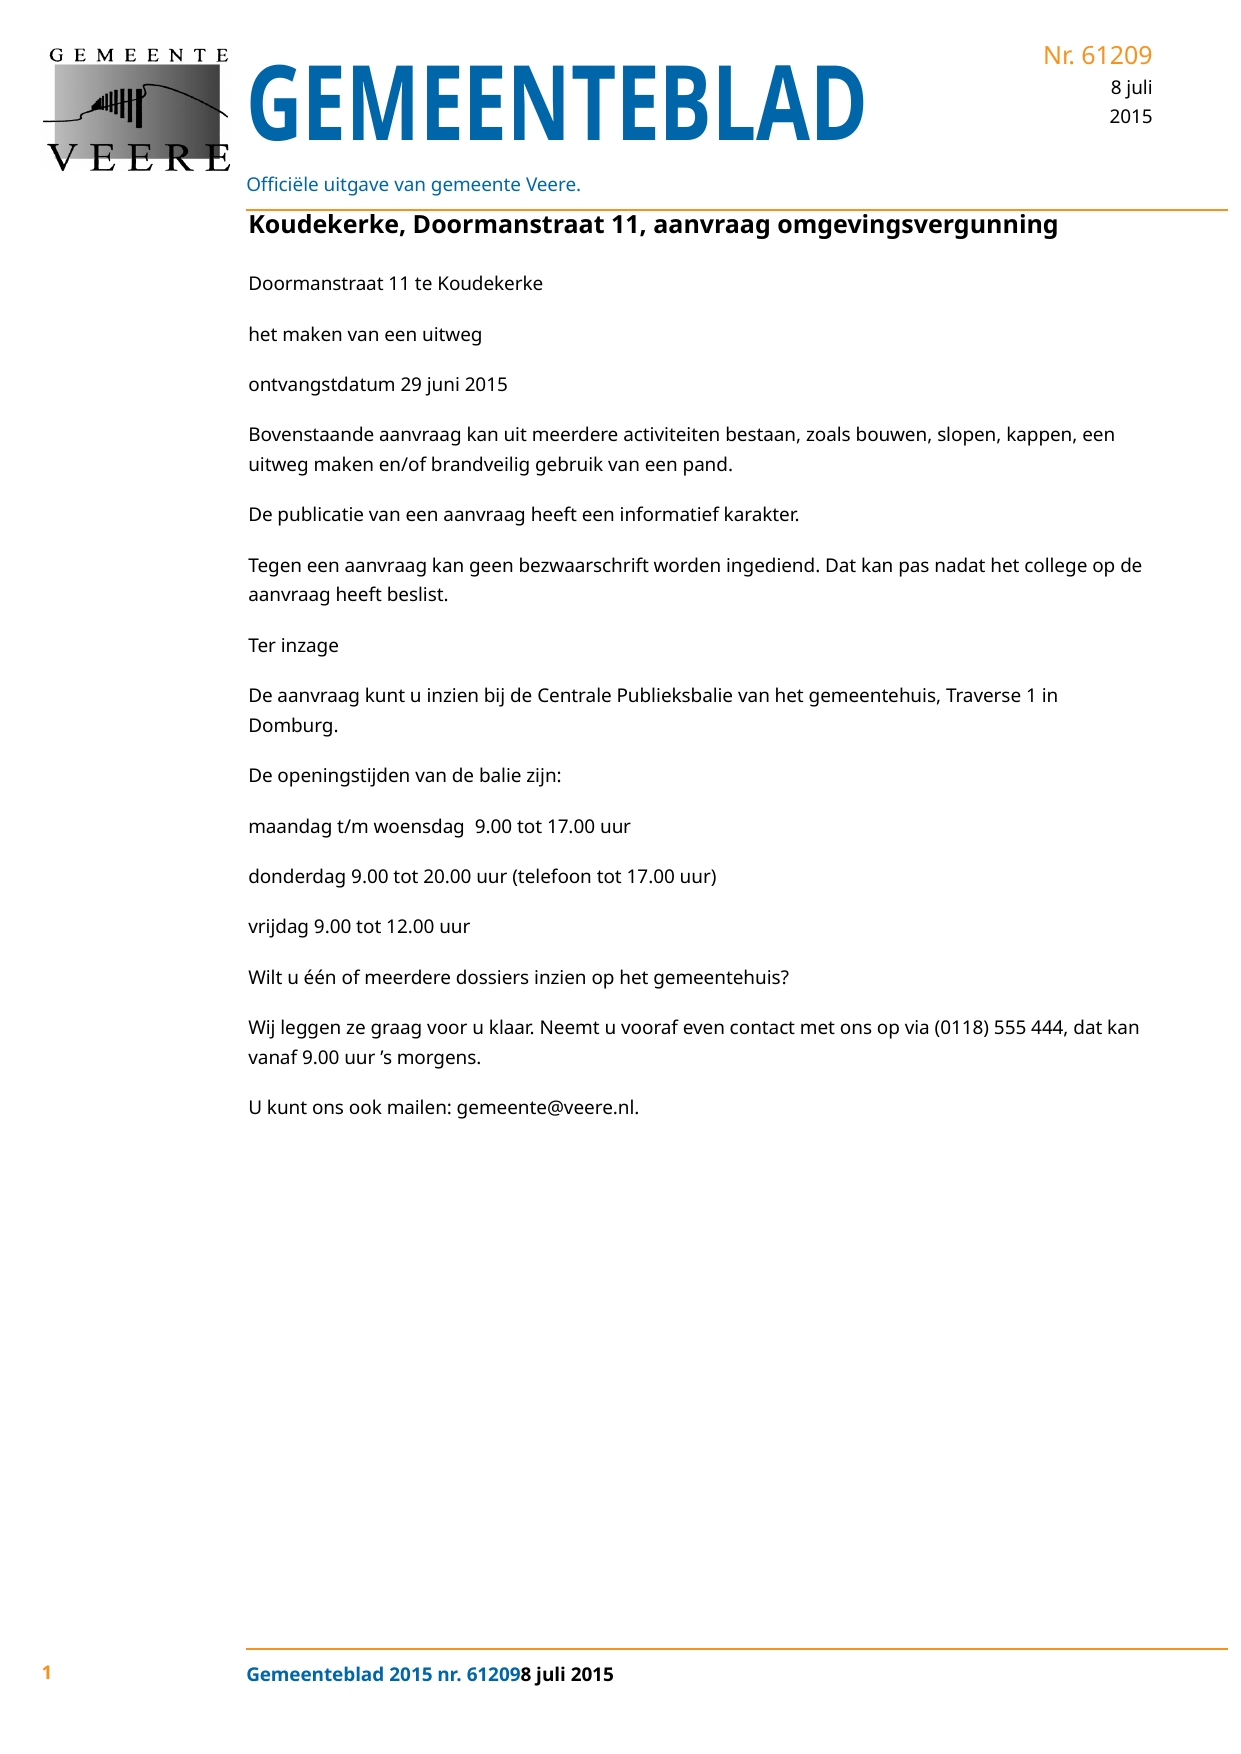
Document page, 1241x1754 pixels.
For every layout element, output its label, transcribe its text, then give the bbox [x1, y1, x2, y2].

text Koudekerke, Doormanstraat 11, aanvraag omgevingsvergunning [248, 211, 1152, 241]
text donderdag 9.00 tot 20.00 uur (telefoon tot 17.00 uur) [248, 863, 1152, 889]
text vrijdag 9.00 tot 12.00 uur [248, 914, 1152, 939]
picture [41, 47, 231, 172]
text De openingstijden van de balie zijn: [248, 762, 1152, 788]
text Wilt u één of meerdere dossiers inzien op het gemeentehuis? [248, 964, 1152, 990]
text het maken van een uitweg [248, 321, 1152, 346]
text De aanvraag kunt u inzien bij de Centrale Publieksbalie van het gemeentehuis, Traverse 1 in Domburg. [248, 682, 1152, 738]
text Ter inzage [248, 632, 1152, 658]
text De publicatie van een aanvraag heeft een informatief karakter. [248, 502, 1152, 527]
text U kunt ons ook mailen: gemeente@veere.nl. [248, 1094, 1152, 1120]
text Doormanstraat 11 te Koudekerke [248, 270, 1152, 296]
text Wij leggen ze graag voor u klaar. Neemt u vooraf even contact met ons op via (0118) 555 444, dat kan vanaf 9.00 uur ’s morgens. [248, 1014, 1152, 1070]
text ontvangstdatum 29 juni 2015 [248, 371, 1152, 397]
text Tegen een aanvraag kan geen bezwaarschrift worden ingediend. Dat kan pas nadat het college op de aanvraag heeft beslist. [248, 552, 1152, 607]
text maandag t/m woensdag 9.00 tot 17.00 uur [248, 813, 1152, 838]
text Bovenstaande aanvraag kan uit meerdere activiteiten bestaan, zoals bouwen, slopen, kappen, een uitweg maken en/of brandveilig gebruik van een pand. [248, 422, 1152, 477]
